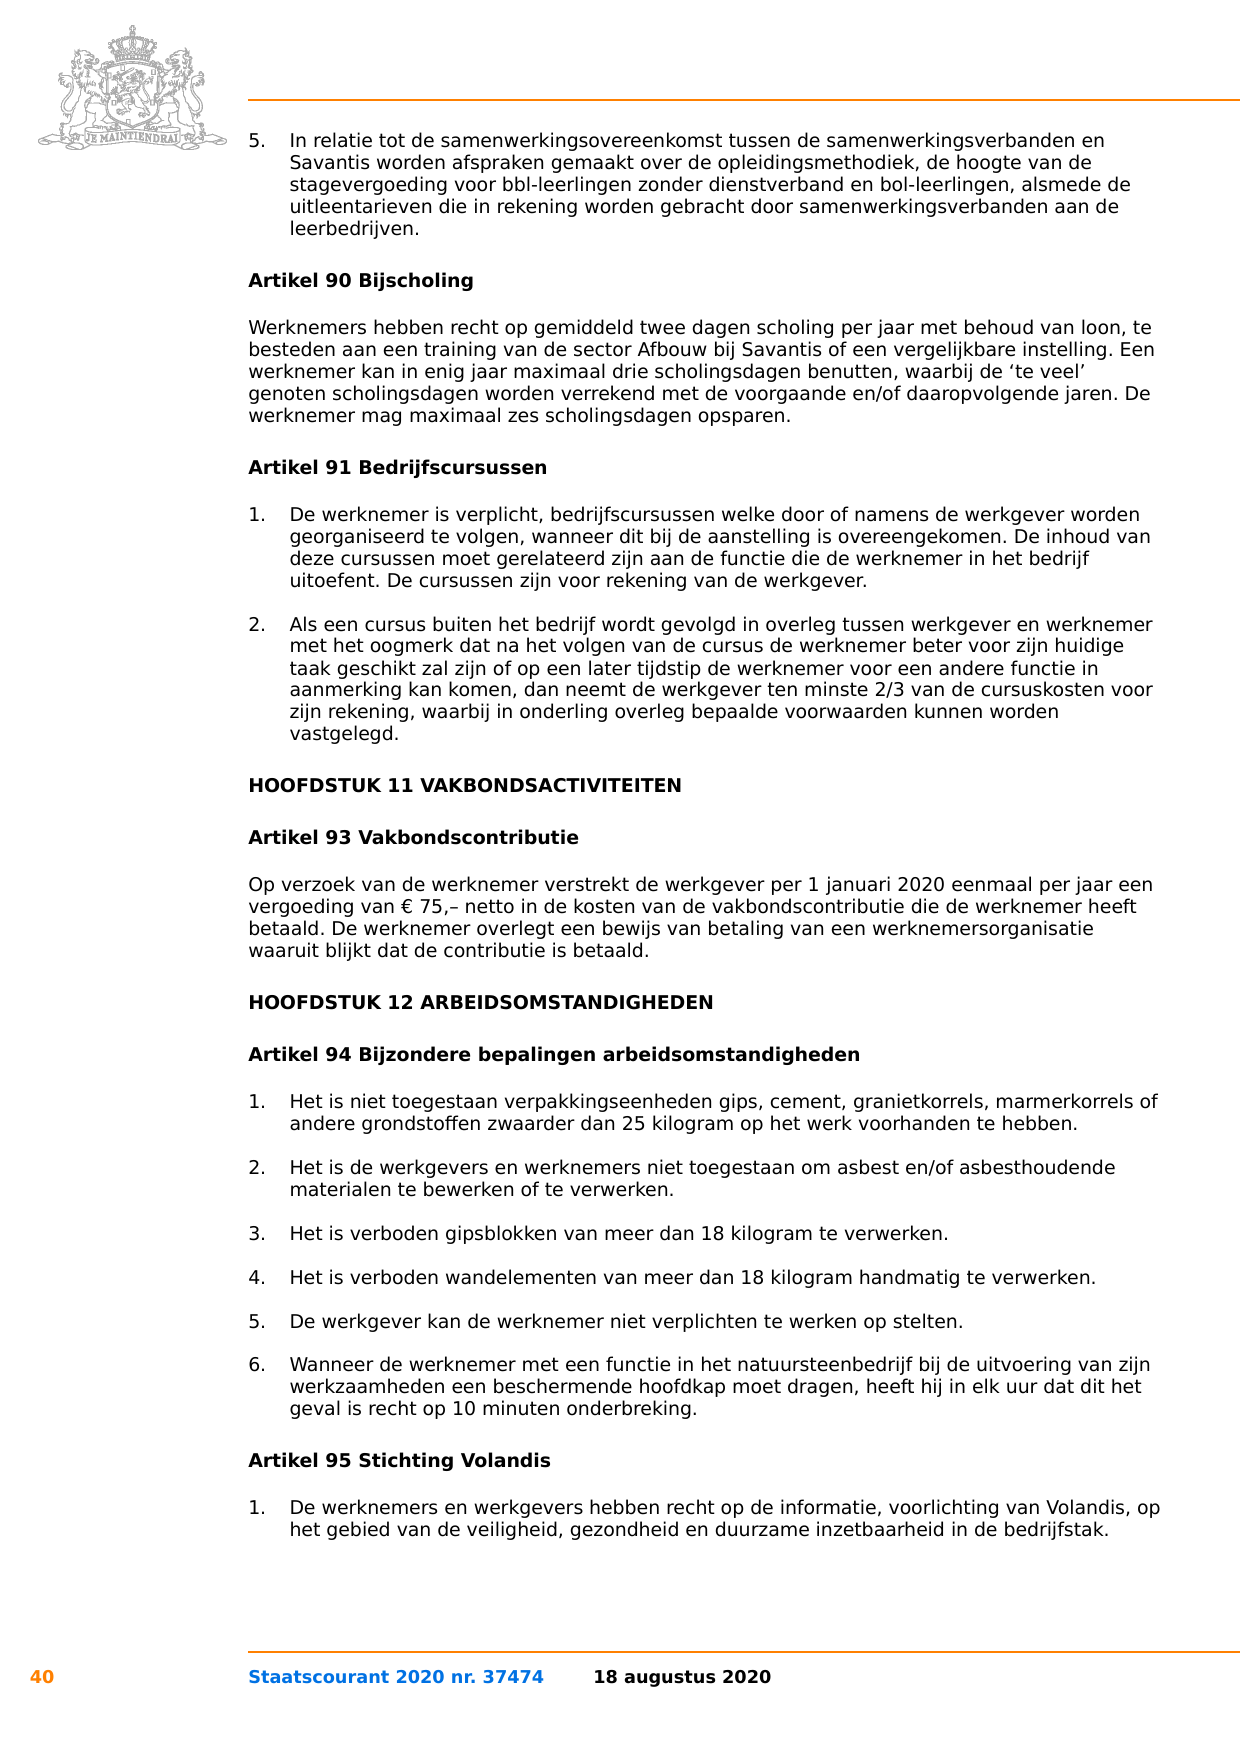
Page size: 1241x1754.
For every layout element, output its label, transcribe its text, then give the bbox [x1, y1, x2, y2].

text 3. Het is verboden gipsblokken van meer dan 18 kilogram te verwerken. [248, 1223, 1163, 1245]
subtitle Artikel 90 Bijscholing [248, 270, 1163, 292]
text 6. Wanneer de werknemer met een functie in het natuursteenbedrijf bij de uitvoering van zijn werkzaamheden een beschermende hoofdkap moet dragen, heeft hij in elk uur dat dit het geval is recht op 10 minuten onderbreking. [248, 1354, 1163, 1420]
subtitle Artikel 95 Stichting Volandis [248, 1450, 1163, 1472]
text 5. De werkgever kan de werknemer niet verplichten te werken op stelten. [248, 1311, 1163, 1332]
text Op verzoek van de werknemer verstrekt de werkgever per 1 januari 2020 eenmaal per jaar een vergoeding van € 75,– netto in de kosten van de vakbondscontributie die de werknemer heeft betaald. De werknemer overlegt een bewijs van betaling van een werknemersorganisatie waaruit blijkt dat de contributie is betaald. [248, 874, 1163, 962]
subtitle HOOFDSTUK 12 ARBEIDSOMSTANDIGHEDEN [248, 992, 1163, 1014]
picture [38, 25, 227, 150]
text 1. De werknemers en werkgevers hebben recht op de informatie, voorlichting van Volandis, op het gebied van de veiligheid, gezondheid en duurzame inzetbaarheid in de bedrijfstak. [248, 1497, 1163, 1541]
text 1. Het is niet toegestaan verpakkingseenheden gips, cement, granietkorrels, marmerkorrels of andere grondstoffen zwaarder dan 25 kilogram op het werk voorhanden te hebben. [248, 1091, 1163, 1135]
subtitle HOOFDSTUK 11 VAKBONDSACTIVITEITEN [248, 775, 1163, 797]
text 5. In relatie tot de samenwerkingsovereenkomst tussen de samenwerkingsverbanden en Savantis worden afspraken gemaakt over de opleidingsmethodiek, de hoogte van de stagevergoeding voor bbl-leerlingen zonder dienstverband en bol-leerlingen, alsmede de uitleentarieven die in rekening worden gebracht door samenwerkingsverbanden aan de leerbedrijven. [248, 130, 1163, 240]
text 1. De werknemer is verplicht, bedrijfscursussen welke door of namens de werkgever worden georganiseerd te volgen, wanneer dit bij de aanstelling is overeengekomen. De inhoud van deze cursussen moet gerelateerd zijn aan de functie die de werknemer in het bedrijf uitoefent. De cursussen zijn voor rekening van de werkgever. [248, 504, 1163, 592]
subtitle Artikel 91 Bedrijfscursussen [248, 457, 1163, 479]
subtitle Artikel 93 Vakbondscontributie [248, 827, 1163, 849]
subtitle Artikel 94 Bijzondere bepalingen arbeidsomstandigheden [248, 1044, 1163, 1066]
text Werknemers hebben recht op gemiddeld twee dagen scholing per jaar met behoud van loon, te besteden aan een training van de sector Afbouw bij Savantis of een vergelijkbare instelling. Een werknemer kan in enig jaar maximaal drie scholingsdagen benutten, waarbij de ‘te veel’ genoten scholingsdagen worden verrekend met de voorgaande en/of daaropvolgende jaren. De werknemer mag maximaal zes scholingsdagen opsparen. [248, 317, 1163, 427]
text 2. Het is de werkgevers en werknemers niet toegestaan om asbest en/of asbesthoudende materialen te bewerken of te verwerken. [248, 1157, 1163, 1201]
text 4. Het is verboden wandelementen van meer dan 18 kilogram handmatig te verwerken. [248, 1267, 1163, 1289]
text 2. Als een cursus buiten het bedrijf wordt gevolgd in overleg tussen werkgever en werknemer met het oogmerk dat na het volgen van de cursus de werknemer beter voor zijn huidige taak geschikt zal zijn of op een later tijdstip de werknemer voor een andere functie in aanmerking kan komen, dan neemt de werkgever ten minste 2/3 van de cursuskosten voor zijn rekening, waarbij in onderling overleg bepaalde voorwaarden kunnen worden vastgelegd. [248, 613, 1163, 745]
